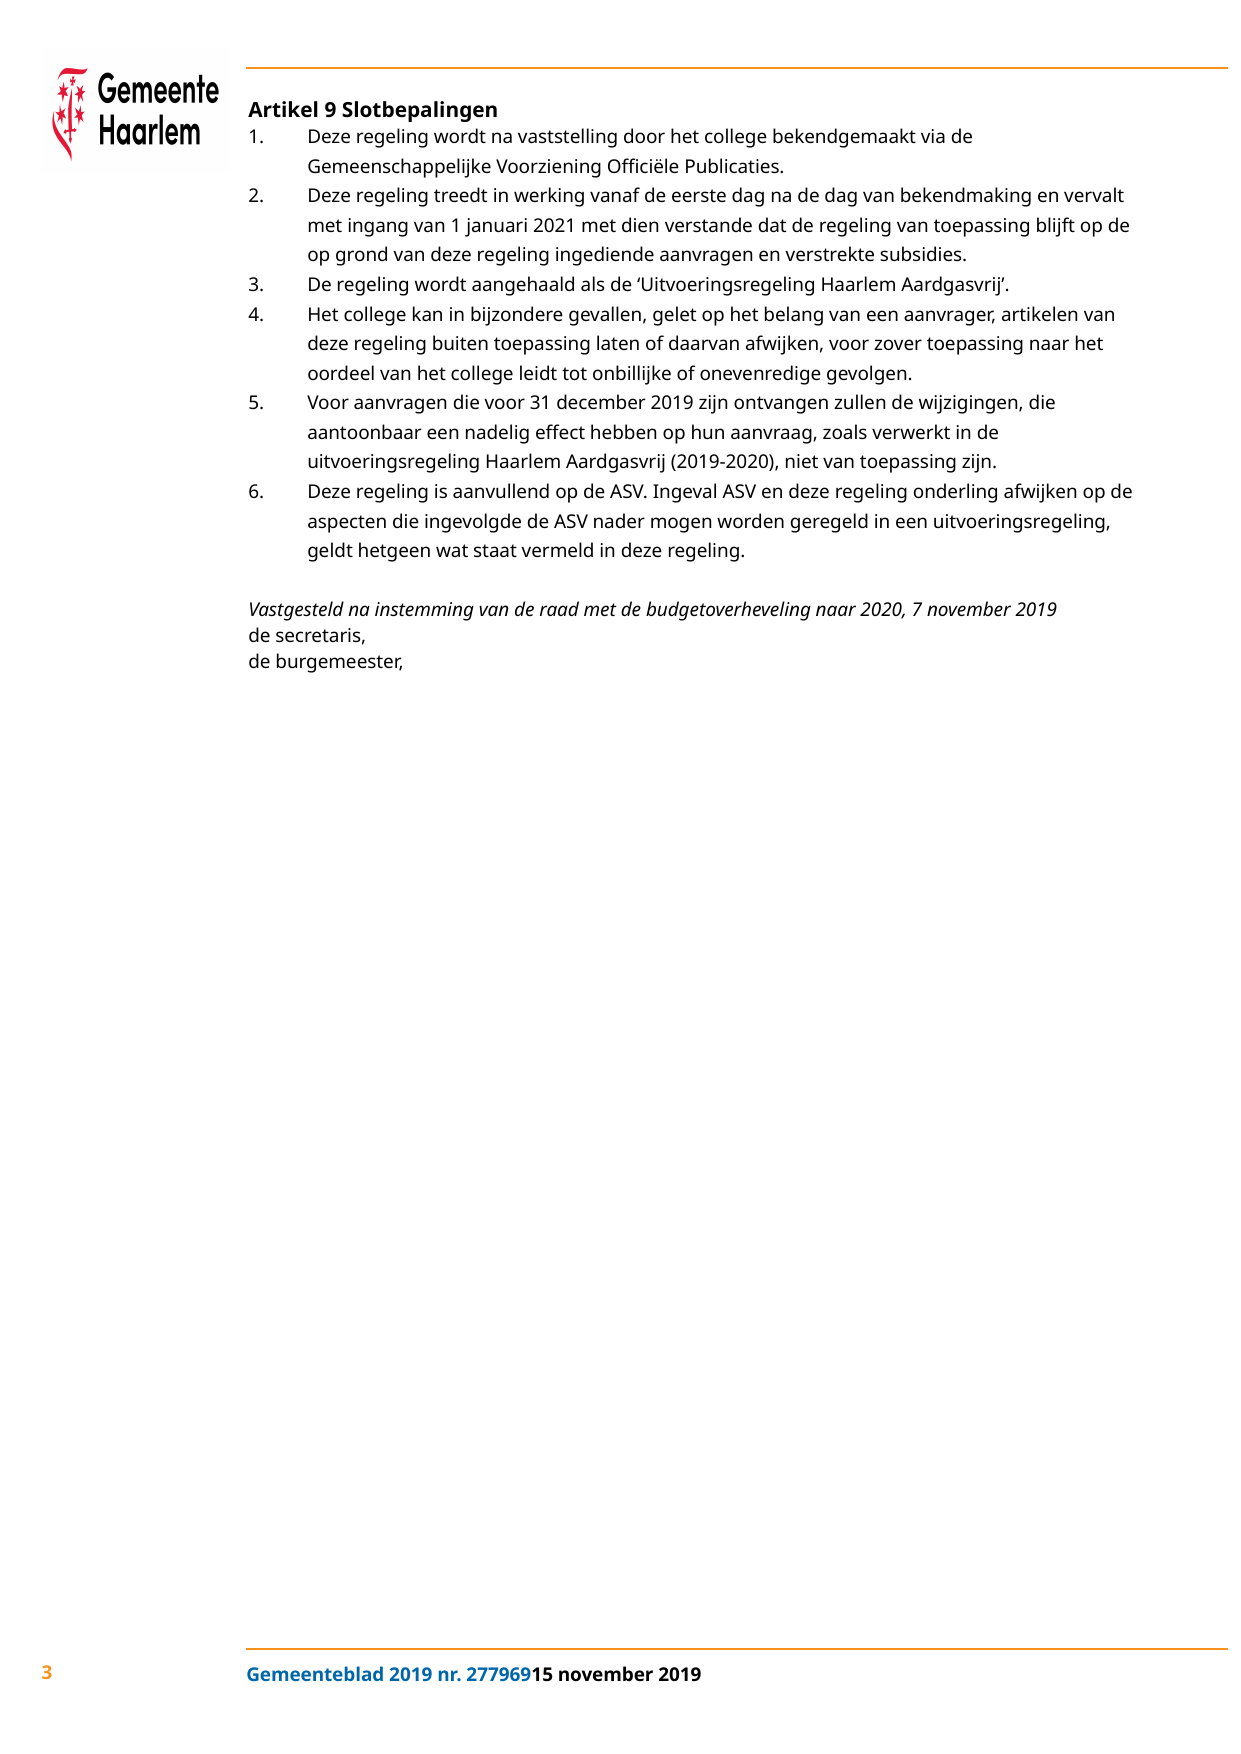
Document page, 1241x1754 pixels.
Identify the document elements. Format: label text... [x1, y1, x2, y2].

list Deze regeling is aanvullend op de ASV. Ingeval ASV en deze regeling onderling afwijken op de aspecten die ingevolgde de ASV nader mogen worden geregeld in een uitvoeringsregeling, geldt hetgeen wat staat vermeld in deze regeling. [248, 478, 1152, 563]
list Deze regeling treedt in werking vanaf de eerste dag na de dag van bekendmaking en vervalt met ingang van 1 januari 2021 met dien verstande dat de regeling van toepassing blijft op de op grond van deze regeling ingediende aanvragen en verstrekte subsidies. [248, 182, 1152, 267]
text de secretaris, [248, 622, 1152, 648]
picture [41, 47, 231, 172]
list Deze regeling wordt na vaststelling door het college bekendgemaakt via de Gemeenschappelijke Voorziening Officiële Publicaties. [248, 123, 1152, 178]
text Artikel 9 Slotbepalingen [248, 95, 1152, 123]
list Het college kan in bijzondere gevallen, gelet op het belang van een aanvrager, artikelen van deze regeling buiten toepassing laten of daarvan afwijken, voor zover toepassing naar het oordeel van het college leidt tot onbillijke of onevenredige gevolgen. [248, 301, 1152, 386]
list Voor aanvragen die voor 31 december 2019 zijn ontvangen zullen de wijzigingen, die aantoonbaar een nadelig effect hebben op hun aanvraag, zoals verwerkt in de uitvoeringsregeling Haarlem Aardgasvrij (2019-2020), niet van toepassing zijn. [248, 389, 1152, 474]
text Vastgesteld na instemming van de raad met de budgetoverheveling naar 2020, 7 november 2019 [248, 597, 1152, 622]
text de burgemeester, [248, 648, 1152, 674]
list De regeling wordt aangehaald als de ‘Uitvoeringsregeling Haarlem Aardgasvrij’. [248, 271, 1152, 297]
